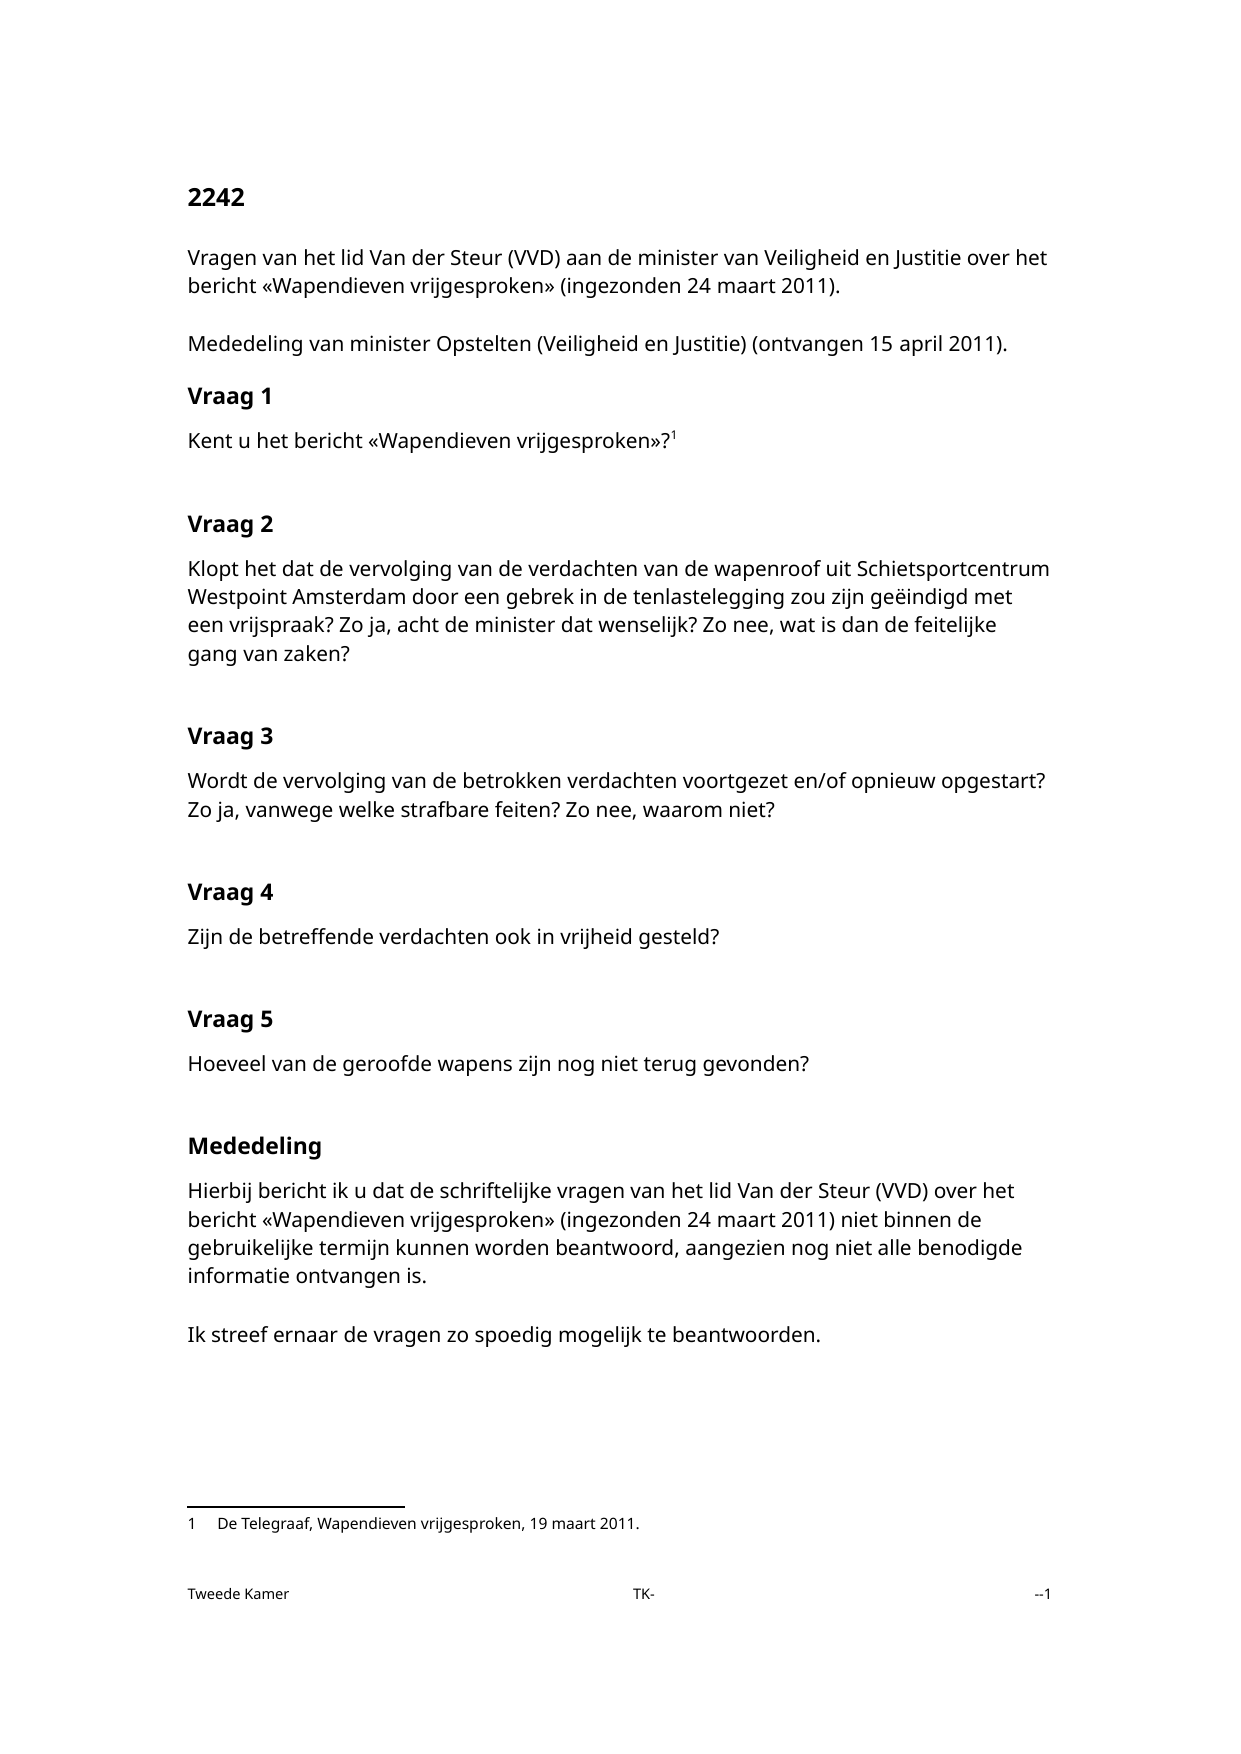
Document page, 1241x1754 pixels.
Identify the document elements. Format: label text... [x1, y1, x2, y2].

subtitle Vraag 5 [187, 1003, 1053, 1034]
subtitle Vraag 1 [187, 380, 1053, 412]
text Ik streef ernaar de vragen zo spoedig mogelijk te beantwoorden. [187, 1320, 1053, 1348]
subtitle Vraag 2 [187, 507, 1053, 539]
text Hierbij bericht ik u dat de schriftelijke vragen van het lid Van der Steur (VVD) over het bericht «Wapendieven vrijgesproken» (ingezonden 24 maart 2011) niet binnen de gebruikelijke termijn kunnen worden beantwoord, aangezien nog niet alle benodigde informatie ontvangen is. [187, 1176, 1053, 1290]
text 2242 [187, 179, 1053, 213]
subtitle Vraag 3 [187, 720, 1053, 751]
subtitle Mededeling [187, 1130, 1053, 1161]
subtitle Vraag 4 [187, 876, 1053, 907]
text Klopt het dat de vervolging van de verdachten van de wapenroof uit Schietsportcentrum Westpoint Amsterdam door een gebrek in de tenlastelegging zou zijn geëindigd met een vrijspraak? Zo ja, acht de minister dat wenselijk? Zo nee, wat is dan de feitelijke gang van zaken? [187, 554, 1053, 667]
text Vragen van het lid Van der Steur (VVD) aan de minister van Veiligheid en Justitie over het bericht «Wapendieven vrijgesproken» (ingezonden 24 maart 2011). [187, 243, 1053, 300]
text Zijn de betreffende verdachten ook in vrijheid gesteld? [187, 922, 1053, 950]
text Mededeling van minister Opstelten (Veiligheid en Justitie) (ontvangen 15 april 2011). [187, 329, 1053, 358]
text Wordt de vervolging van de betrokken verdachten voortgezet en/of opnieuw opgestart? Zo ja, vanwege welke strafbare feiten? Zo nee, waarom niet? [187, 766, 1053, 823]
text Kent u het bericht «Wapendieven vrijgesproken»? [187, 427, 1053, 455]
text Hoeveel van de geroofde wapens zijn nog niet terug gevonden? [187, 1049, 1053, 1077]
text De Telegraaf, Wapendieven vrijgesproken, 19 maart 2011. [187, 1506, 1053, 1534]
